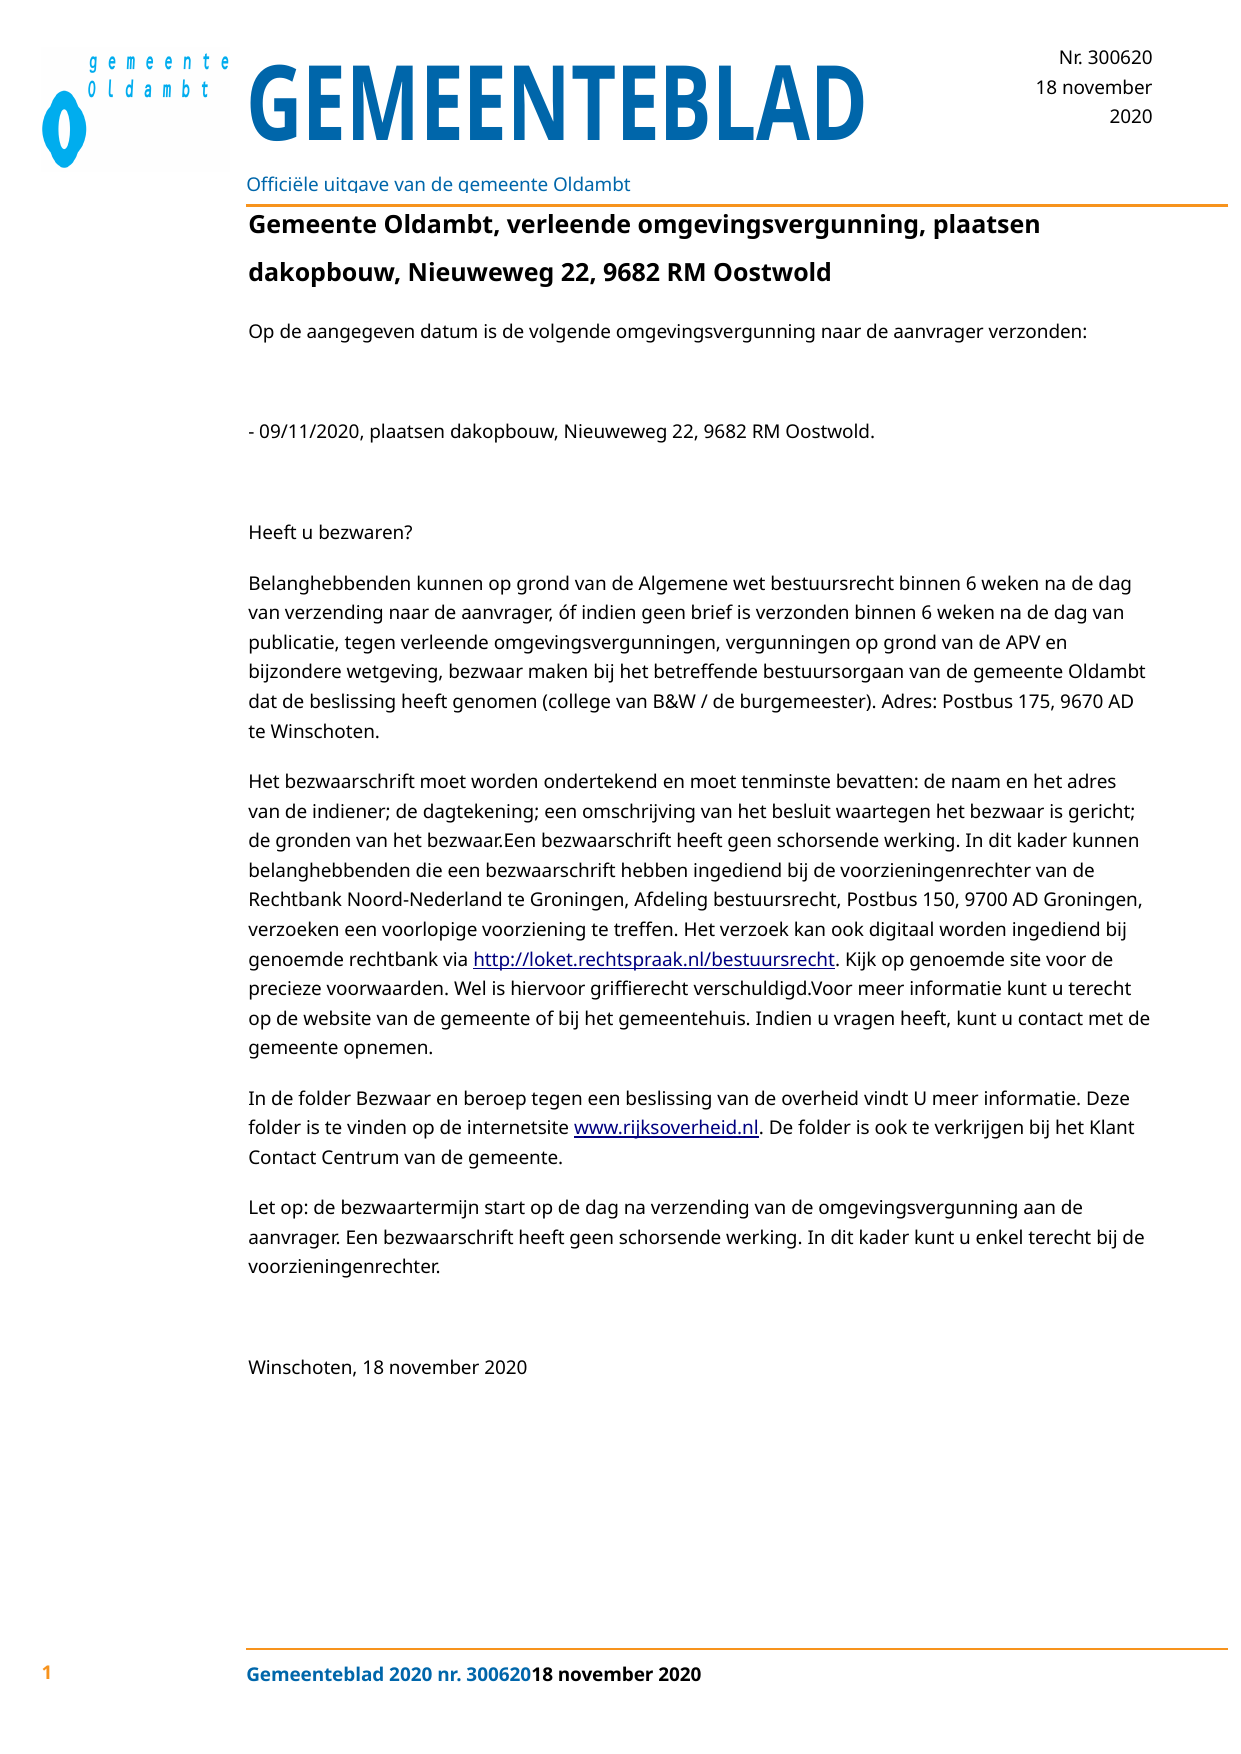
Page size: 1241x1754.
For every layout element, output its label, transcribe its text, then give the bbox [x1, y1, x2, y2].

picture [41, 47, 231, 172]
text Op de aangegeven datum is de volgende omgevingsvergunning naar de aanvrager verzonden: [248, 318, 1152, 344]
text Let op: de bezwaartermijn start op de dag na verzending van de omgevingsvergunning aan de aanvrager. Een bezwaarschrift heeft geen schorsende werking. In dit kader kunt u enkel terecht bij de voorzieningenrechter. [248, 1194, 1152, 1279]
text Gemeente Oldambt, verleende omgevingsvergunning, plaatsen dakopbouw, Nieuweweg 22, 9682 RM Oostwold [248, 207, 1152, 288]
text Het bezwaarschrift moet worden ondertekend en moet tenminste bevatten: de naam en het adres van de indiener; de dagtekening; een omschrijving van het besluit waartegen het bezwaar is gericht; de gronden van het bezwaar.Een bezwaarschrift heeft geen schorsende werking. In dit kader kunnen belanghebbenden die een bezwaarschrift hebben ingediend bij de voorzieningenrechter van de Rechtbank Noord-Nederland te Groningen, Afdeling bestuursrecht, Postbus 150, 9700 AD Groningen, verzoeken een voorlopige voorziening te treffen. Het verzoek kan ook digitaal worden ingediend bij genoemde rechtbank via http://loket.rechtspraak.nl/bestuursrecht. Kijk op genoemde site voor de precieze voorwaarden. Wel is hiervoor griffierecht verschuldigd.Voor meer informatie kunt u terecht op de website van de gemeente of bij het gemeentehuis. Indien u vragen heeft, kunt u contact met de gemeente opnemen. [248, 768, 1152, 1060]
text Belanghebbenden kunnen op grond van de Algemene wet bestuursrecht binnen 6 weken na de dag van verzending naar de aanvrager, óf indien geen brief is verzonden binnen 6 weken na de dag van publicatie, tegen verleende omgevingsvergunningen, vergunningen op grond van de APV en bijzondere wetgeving, bezwaar maken bij het betreffende bestuursorgaan van de gemeente Oldambt dat de beslissing heeft genomen (college van B&W / de burgemeester). Adres: Postbus 175, 9670 AD te Winschoten. [248, 570, 1152, 744]
text Heeft u bezwaren? [248, 519, 1152, 545]
text In de folder Bezwaar en beroep tegen een beslissing van de overheid vindt U meer informatie. Deze folder is te vinden op de internetsite www.rijksoverheid.nl. De folder is ook te verkrijgen bij het Klant Contact Centrum van de gemeente. [248, 1085, 1152, 1170]
text Winschoten, 18 november 2020 [248, 1354, 1152, 1380]
text - 09/11/2020, plaatsen dakopbouw, Nieuweweg 22, 9682 RM Oostwold. [248, 419, 1152, 444]
